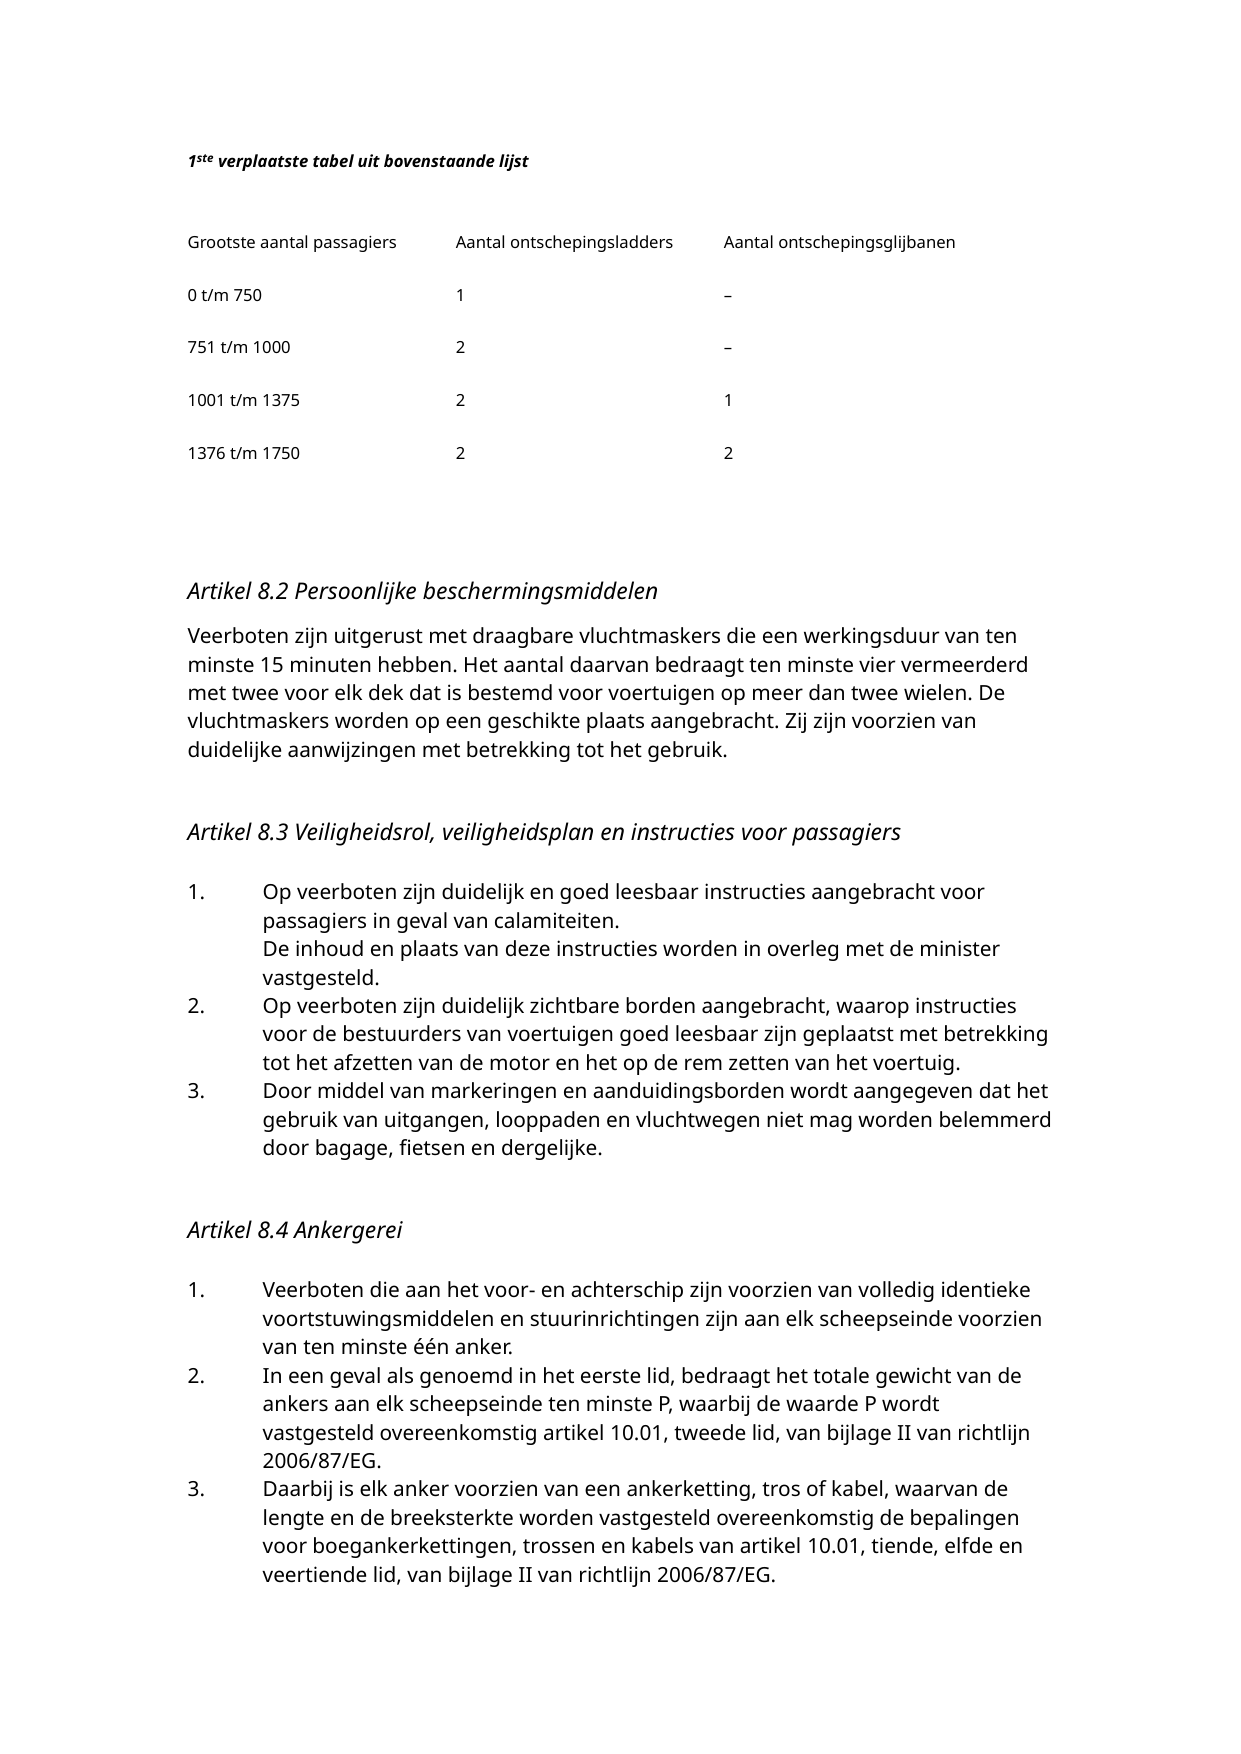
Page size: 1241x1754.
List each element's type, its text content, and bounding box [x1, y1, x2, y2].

list De inhoud en plaats van deze instructies worden in overleg met de minister vastgesteld. [187, 934, 1053, 991]
list Op veerboten zijn duidelijk en goed leesbaar instructies aangebracht voor passagiers in geval van calamiteiten. [187, 877, 1053, 934]
table_cell 1376 t/m 1750 [188, 441, 456, 494]
subtitle Artikel 8.4 Ankergerei [187, 1214, 1053, 1245]
table_cell – [724, 283, 1053, 336]
table_cell 1001 t/m 1375 [188, 389, 456, 441]
text Veerboten zijn uitgerust met draagbare vluchtmaskers die een werkingsduur van ten minste 15 minuten hebben. Het aantal daarvan bedraagt ten minste vier vermeerderd met twee voor elk dek dat is bestemd voor voertuigen op meer dan twee wielen. De vluchtmaskers worden op een geschikte plaats aangebracht. Zij zijn voorzien van duidelijke aanwijzingen met betrekking tot het gebruik. [187, 621, 1053, 763]
list Door middel van markeringen en aanduidingsborden wordt aangegeven dat het gebruik van uitgangen, looppaden en vluchtwegen niet mag worden belemmerd door bagage, fietsen en dergelijke. [187, 1076, 1053, 1162]
subtitle Artikel 8.3 Veiligheidsrol, veiligheidsplan en instructies voor passagiers [187, 816, 1053, 847]
subtitle Artikel 8.2 Persoonlijke beschermingsmiddelen [187, 575, 1053, 606]
list Daarbij is elk anker voorzien van een ankerketting, tros of kabel, waarvan de lengte en de breeksterkte worden vastgesteld overeenkomstig de bepalingen voor boegankerkettingen, trossen en kabels van artikel 10.01, tiende, elfde en veertiende lid, van bijlage II van richtlijn 2006/87/EG. [187, 1474, 1053, 1588]
list Veerboten die aan het voor- en achterschip zijn voorzien van volledig identieke voortstuwingsmiddelen en stuurinrichtingen zijn aan elk scheepseinde voorzien van ten minste één anker. [187, 1275, 1053, 1361]
text 1ste verplaatste tabel uit bovenstaande lijst [187, 150, 1053, 173]
table_cell – [724, 336, 1053, 389]
table_header Aantal ontschepingsglijbanen [724, 231, 1053, 283]
table_cell 2 [456, 389, 724, 441]
table_cell 1 [724, 389, 1053, 441]
list In een geval als genoemd in het eerste lid, bedraagt het totale gewicht van de ankers aan elk scheepseinde ten minste P, waarbij de waarde P wordt vastgesteld overeenkomstig artikel 10.01, tweede lid, van bijlage II van richtlijn 2006/87/EG. [187, 1361, 1053, 1474]
table_cell 2 [456, 441, 724, 494]
table_cell 0 t/m 750 [188, 283, 456, 336]
table_cell 2 [456, 336, 724, 389]
table_cell 751 t/m 1000 [188, 336, 456, 389]
list Op veerboten zijn duidelijk zichtbare borden aangebracht, waarop instructies voor de bestuurders van voertuigen goed leesbaar zijn geplaatst met betrekking tot het afzetten van de motor en het op de rem zetten van het voertuig. [187, 991, 1053, 1076]
table_header Grootste aantal passagiers [188, 231, 456, 283]
table_cell 1 [456, 283, 724, 336]
table_cell 2 [724, 441, 1053, 494]
table_header Aantal ontschepingsladders [456, 231, 724, 283]
